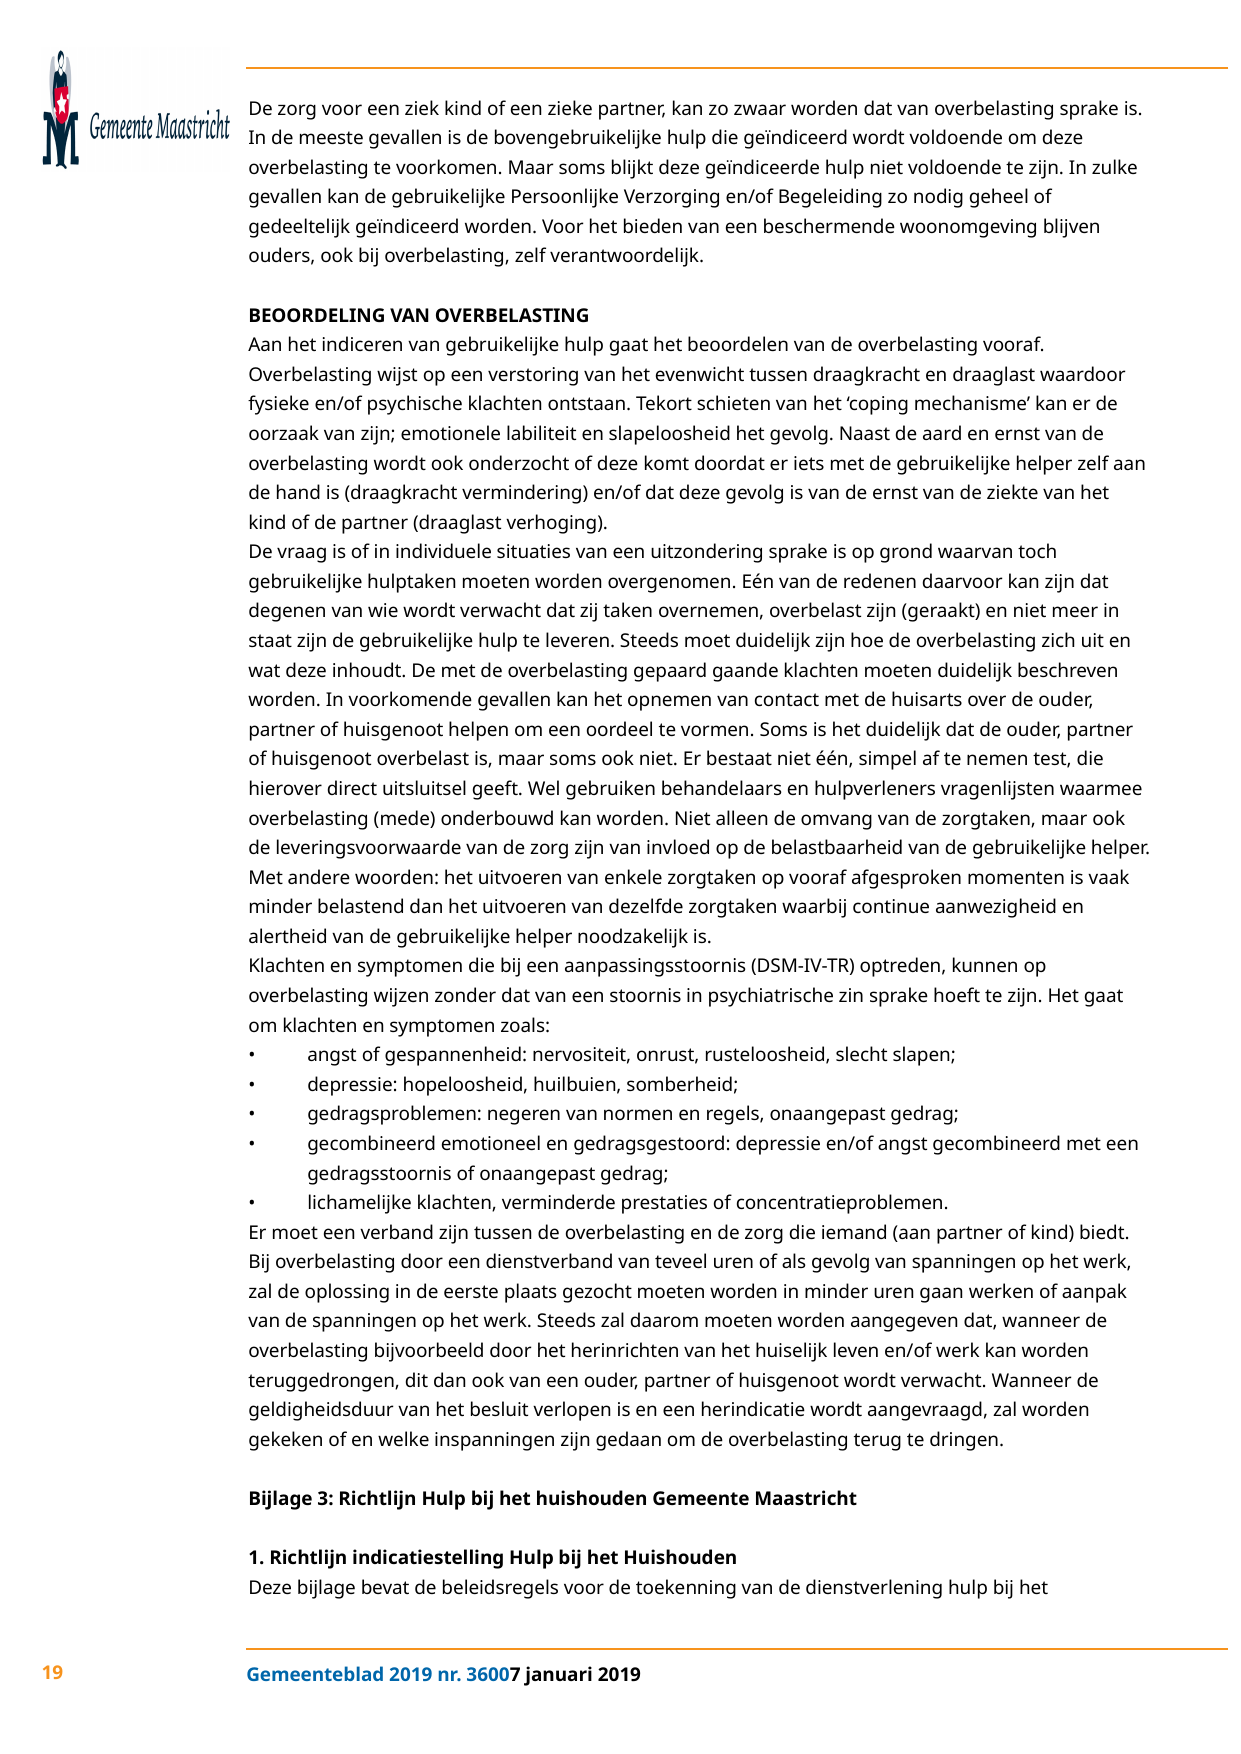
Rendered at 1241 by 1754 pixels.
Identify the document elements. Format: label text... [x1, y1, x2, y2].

text Er moet een verband zijn tussen de overbelasting en de zorg die iemand (aan partner of kind) biedt. Bij overbelasting door een dienstverband van teveel uren of als gevolg van spanningen op het werk, zal de oplossing in de eerste plaats gezocht moeten worden in minder uren gaan werken of aanpak van de spanningen op het werk. Steeds zal daarom moeten worden aangegeven dat, wanneer de overbelasting bijvoorbeeld door het herinrichten van het huiselijk leven en/of werk kan worden teruggedrongen, dit dan ook van een ouder, partner of huisgenoot wordt verwacht. Wanneer de geldigheidsduur van het besluit verlopen is en een herindicatie wordt aangevraagd, zal worden gekeken of en welke inspanningen zijn gedaan om de overbelasting terug te dringen. [248, 1219, 1152, 1452]
list gedragsproblemen: negeren van normen en regels, onaangepast gedrag; [248, 1101, 1152, 1126]
list depressie: hopeloosheid, huilbuien, somberheid; [248, 1071, 1152, 1097]
text Deze bijlage bevat de beleidsregels voor de toekenning van de dienstverlening hulp bij het [248, 1574, 1152, 1600]
text Aan het indiceren van gebruikelijke hulp gaat het beoordelen van de overbelasting vooraf. Overbelasting wijst op een verstoring van het evenwicht tussen draagkracht en draaglast waardoor fysieke en/of psychische klachten ontstaan. Tekort schieten van het ‘coping mechanisme’ kan er de oorzaak van zijn; emotionele labiliteit en slapeloosheid het gevolg. Naast de aard en ernst van de overbelasting wordt ook onderzocht of deze komt doordat er iets met de gebruikelijke helper zelf aan de hand is (draagkracht vermindering) en/of dat deze gevolg is van de ernst van de ziekte van het kind of de partner (draaglast verhoging). [248, 331, 1152, 535]
list lichamelijke klachten, verminderde prestaties of concentratieproblemen. [248, 1189, 1152, 1215]
text 1. Richtlijn indicatiestelling Hulp bij het Huishouden [248, 1544, 1152, 1570]
list angst of gespannenheid: nervositeit, onrust, rusteloosheid, slecht slapen; [248, 1041, 1152, 1067]
list gecombineerd emotioneel en gedragsgestoord: depressie en/of angst gecombineerd met een gedragsstoornis of onaangepast gedrag; [248, 1130, 1152, 1186]
text Klachten en symptomen die bij een aanpassingsstoornis (DSM-IV-TR) optreden, kunnen op overbelasting wijzen zonder dat van een stoornis in psychiatrische zin sprake hoeft te zijn. Het gaat om klachten en symptomen zoals: [248, 953, 1152, 1038]
picture [41, 47, 231, 172]
text De vraag is of in individuele situaties van een uitzondering sprake is op grond waarvan toch gebruikelijke hulptaken moeten worden overgenomen. Eén van de redenen daarvoor kan zijn dat degenen van wie wordt verwacht dat zij taken overnemen, overbelast zijn (geraakt) en niet meer in staat zijn de gebruikelijke hulp te leveren. Steeds moet duidelijk zijn hoe de overbelasting zich uit en wat deze inhoudt. De met de overbelasting gepaard gaande klachten moeten duidelijk beschreven worden. In voorkomende gevallen kan het opnemen van contact met de huisarts over de ouder, partner of huisgenoot helpen om een oordeel te vormen. Soms is het duidelijk dat de ouder, partner of huisgenoot overbelast is, maar soms ook niet. Er bestaat niet één, simpel af te nemen test, die hierover direct uitsluitsel geeft. Wel gebruiken behandelaars en hulpverleners vragenlijsten waarmee overbelasting (mede) onderbouwd kan worden. Niet alleen de omvang van de zorgtaken, maar ook de leveringsvoorwaarde van de zorg zijn van invloed op de belastbaarheid van de gebruikelijke helper. Met andere woorden: het uitvoeren van enkele zorgtaken op vooraf afgesproken momenten is vaak minder belastend dan het uitvoeren van dezelfde zorgtaken waarbij continue aanwezigheid en alertheid van de gebruikelijke helper noodzakelijk is. [248, 538, 1152, 949]
text BEOORDELING VAN OVERBELASTING [248, 302, 1152, 328]
text Bijlage 3: Richtlijn Hulp bij het huishouden Gemeente Maastricht [248, 1485, 1152, 1511]
text De zorg voor een ziek kind of een zieke partner, kan zo zwaar worden dat van overbelasting sprake is. In de meeste gevallen is de bovengebruikelijke hulp die geïndiceerd wordt voldoende om deze overbelasting te voorkomen. Maar soms blijkt deze geïndiceerde hulp niet voldoende te zijn. In zulke gevallen kan de gebruikelijke Persoonlijke Verzorging en/of Begeleiding zo nodig geheel of gedeeltelijk geïndiceerd worden. Voor het bieden van een beschermende woonomgeving blijven ouders, ook bij overbelasting, zelf verantwoordelijk. [248, 95, 1152, 268]
